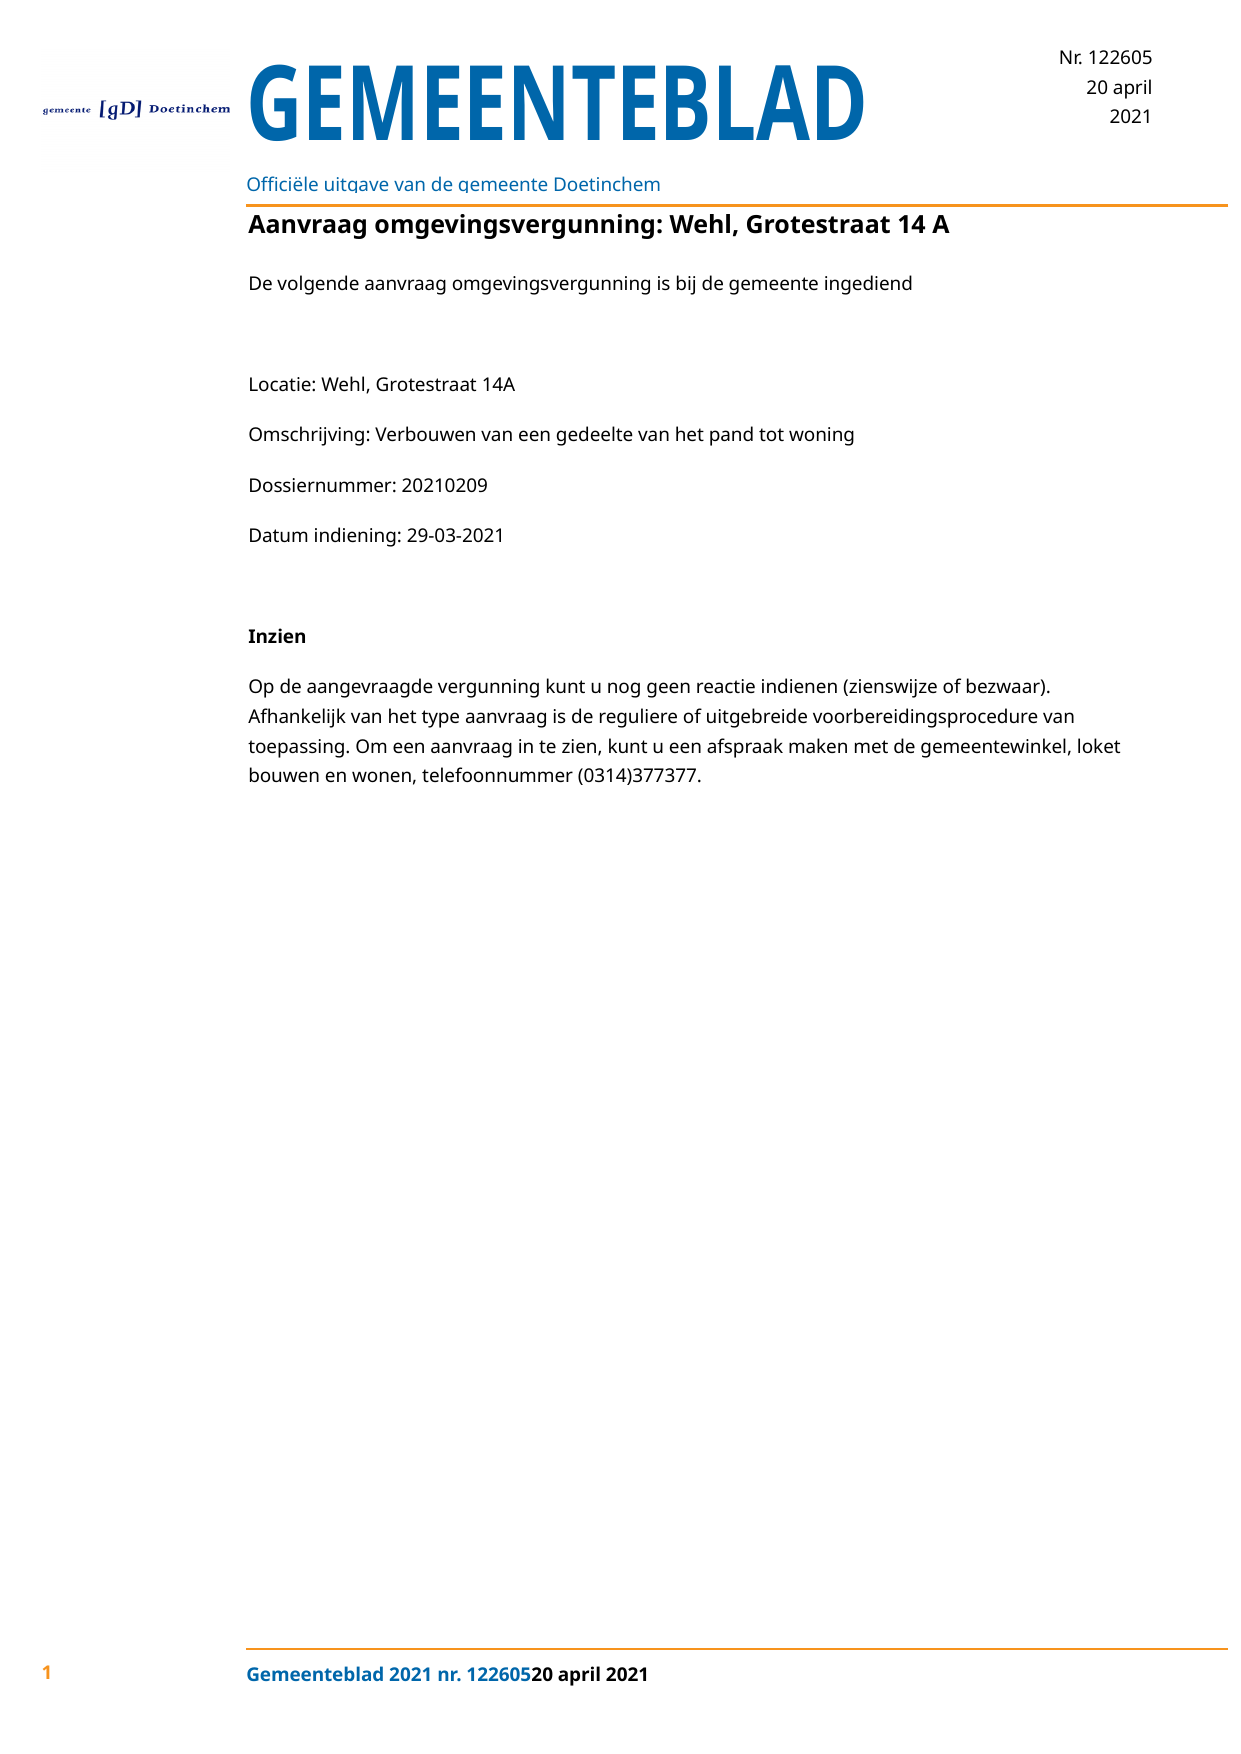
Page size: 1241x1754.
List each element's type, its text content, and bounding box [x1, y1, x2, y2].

text De volgende aanvraag omgevingsvergunning is bij de gemeente ingediend [248, 270, 1152, 296]
picture [41, 47, 231, 172]
text Dossiernummer: 20210209 [248, 472, 1152, 498]
text Omschrijving: Verbouwen van een gedeelte van het pand tot woning [248, 422, 1152, 447]
text Locatie: Wehl, Grotestraat 14A [248, 371, 1152, 397]
text Op de aangevraagde vergunning kunt u nog geen reactie indienen (zienswijze of bezwaar). Afhankelijk van het type aanvraag is de reguliere of uitgebreide voorbereidingsprocedure van toepassing. Om een aanvraag in te zien, kunt u een afspraak maken met de gemeentewinkel, loket bouwen en wonen, telefoonnummer (0314)377377. [248, 674, 1152, 788]
text Inzien [248, 623, 1152, 649]
text Aanvraag omgevingsvergunning: Wehl, Grotestraat 14 A [248, 207, 1152, 241]
text Datum indiening: 29-03-2021 [248, 522, 1152, 548]
